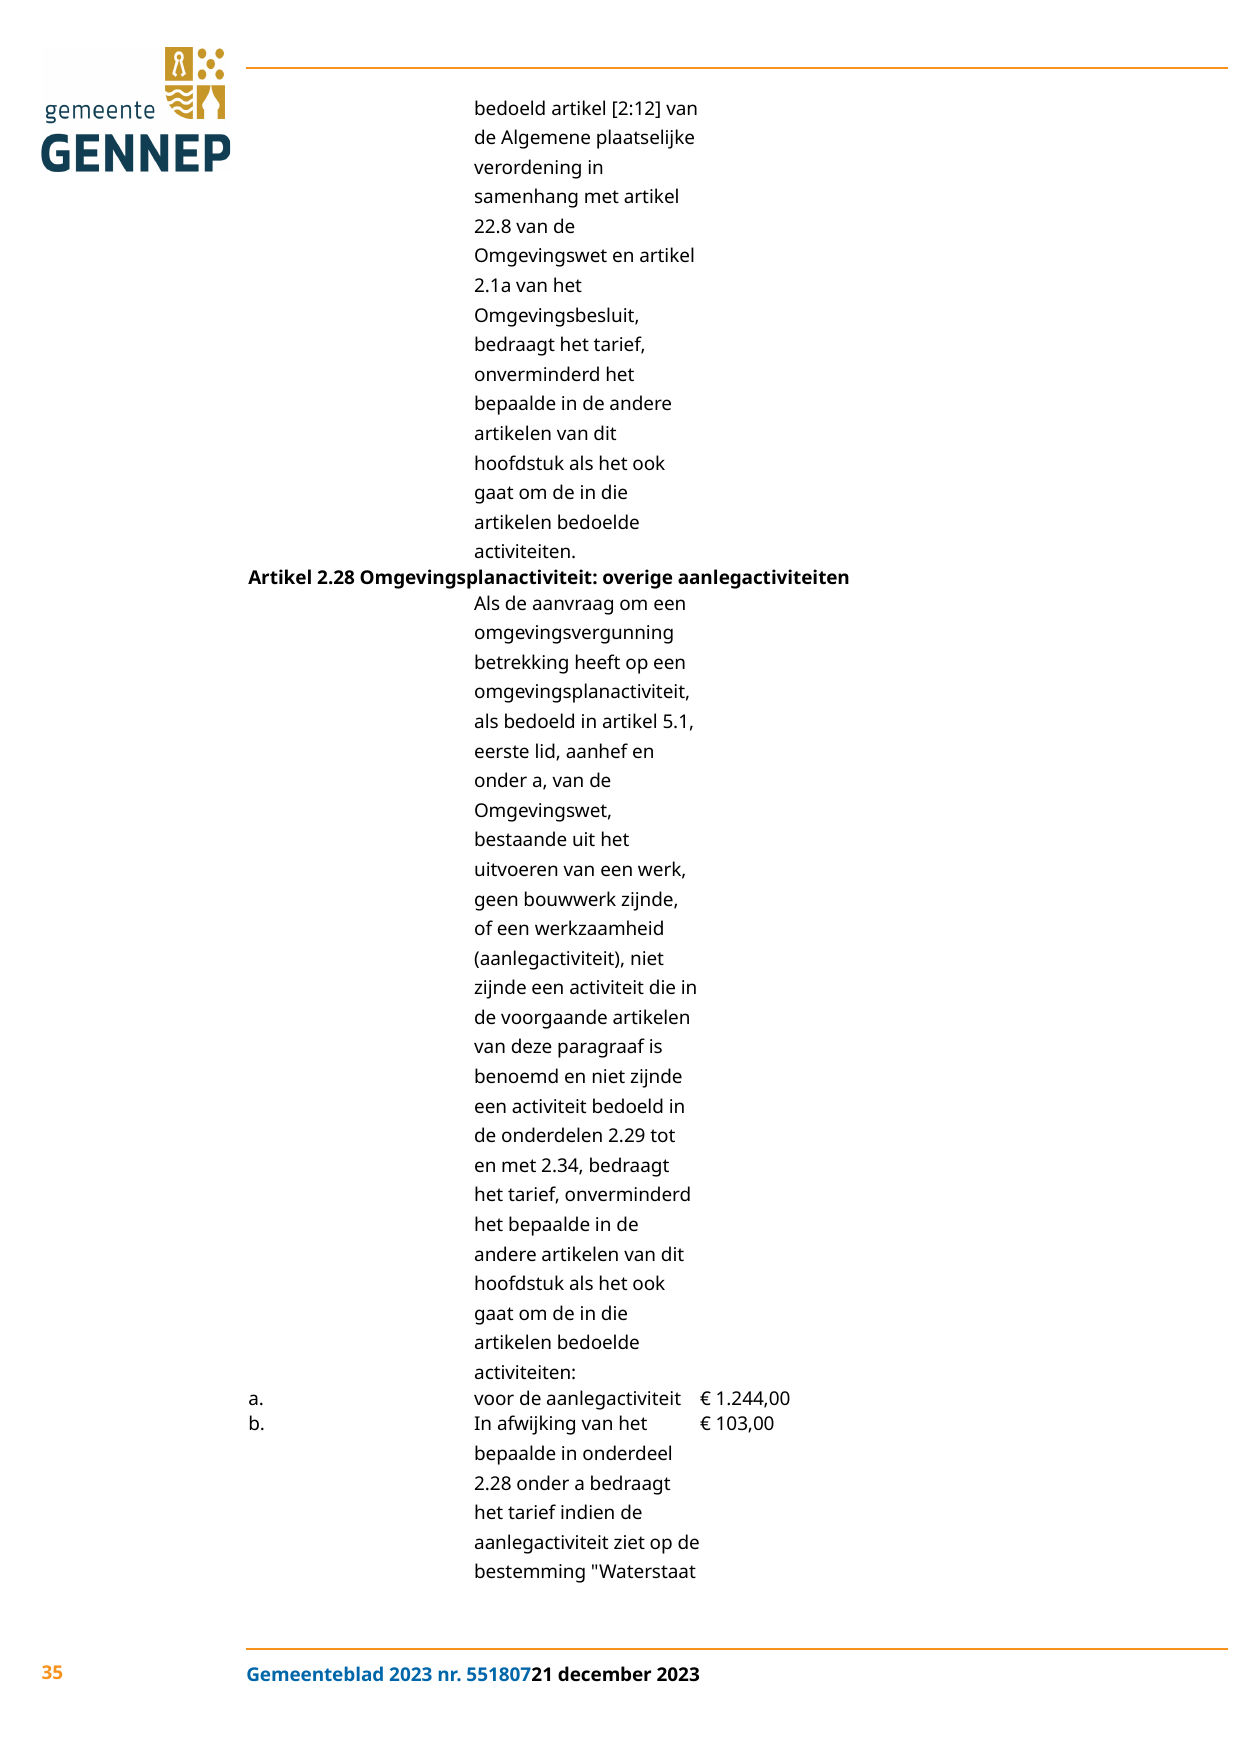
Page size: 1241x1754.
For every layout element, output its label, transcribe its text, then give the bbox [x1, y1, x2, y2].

table_cell Als de aanvraag om een omgevingsvergunning betrekking heeft op een omgevingsplanactiviteit, als bedoeld in artikel 5.1, eerste lid, aanhef en onder a, van de Omgevingswet, bestaande uit het uitvoeren van een werk, geen bouwwerk zijnde, of een werkzaamheid (aanlegactiviteit), niet zijnde een activiteit die in de voorgaande artikelen van deze paragraaf is benoemd en niet zijnde een activiteit bedoeld in de onderdelen 2.29 tot en met 2.34, bedraagt het tarief, onverminderd het bepaalde in de andere artikelen van dit hoofdstuk als het ook gaat om de in die artikelen bedoelde activiteiten: [474, 590, 700, 1385]
table_cell voor de aanlegactiviteit [474, 1385, 700, 1411]
picture [41, 47, 231, 172]
table_cell In afwijking van het bepaalde in onderdeel 2.28 onder a bedraagt het tarief indien de aanlegactiviteit ziet op de bestemming "Waterstaat [474, 1411, 700, 1584]
table_cell [926, 564, 1152, 590]
table_cell b. [248, 1411, 474, 1584]
table_cell € 1.244,00 [700, 1385, 926, 1411]
table_cell [926, 590, 1152, 1385]
table_cell bedoeld artikel [2:12] van de Algemene plaatselijke verordening in samenhang met artikel 22.8 van de Omgevingswet en artikel 2.1a van het Omgevingsbesluit, bedraagt het tarief, onverminderd het bepaalde in de andere artikelen van dit hoofdstuk als het ook gaat om de in die artikelen bedoelde activiteiten. [474, 95, 700, 564]
table_cell Artikel 2.28 Omgevingsplanactiviteit: overige aanlegactiviteiten [248, 564, 926, 590]
table_cell a. [248, 1385, 474, 1411]
table_cell [248, 590, 474, 1385]
table_cell [700, 95, 926, 564]
table_cell [926, 1385, 1152, 1411]
table_cell [926, 95, 1152, 564]
table_cell [926, 1411, 1152, 1584]
table_cell € 103,00 [700, 1411, 926, 1584]
table_cell [248, 95, 474, 564]
table_cell [700, 590, 926, 1385]
